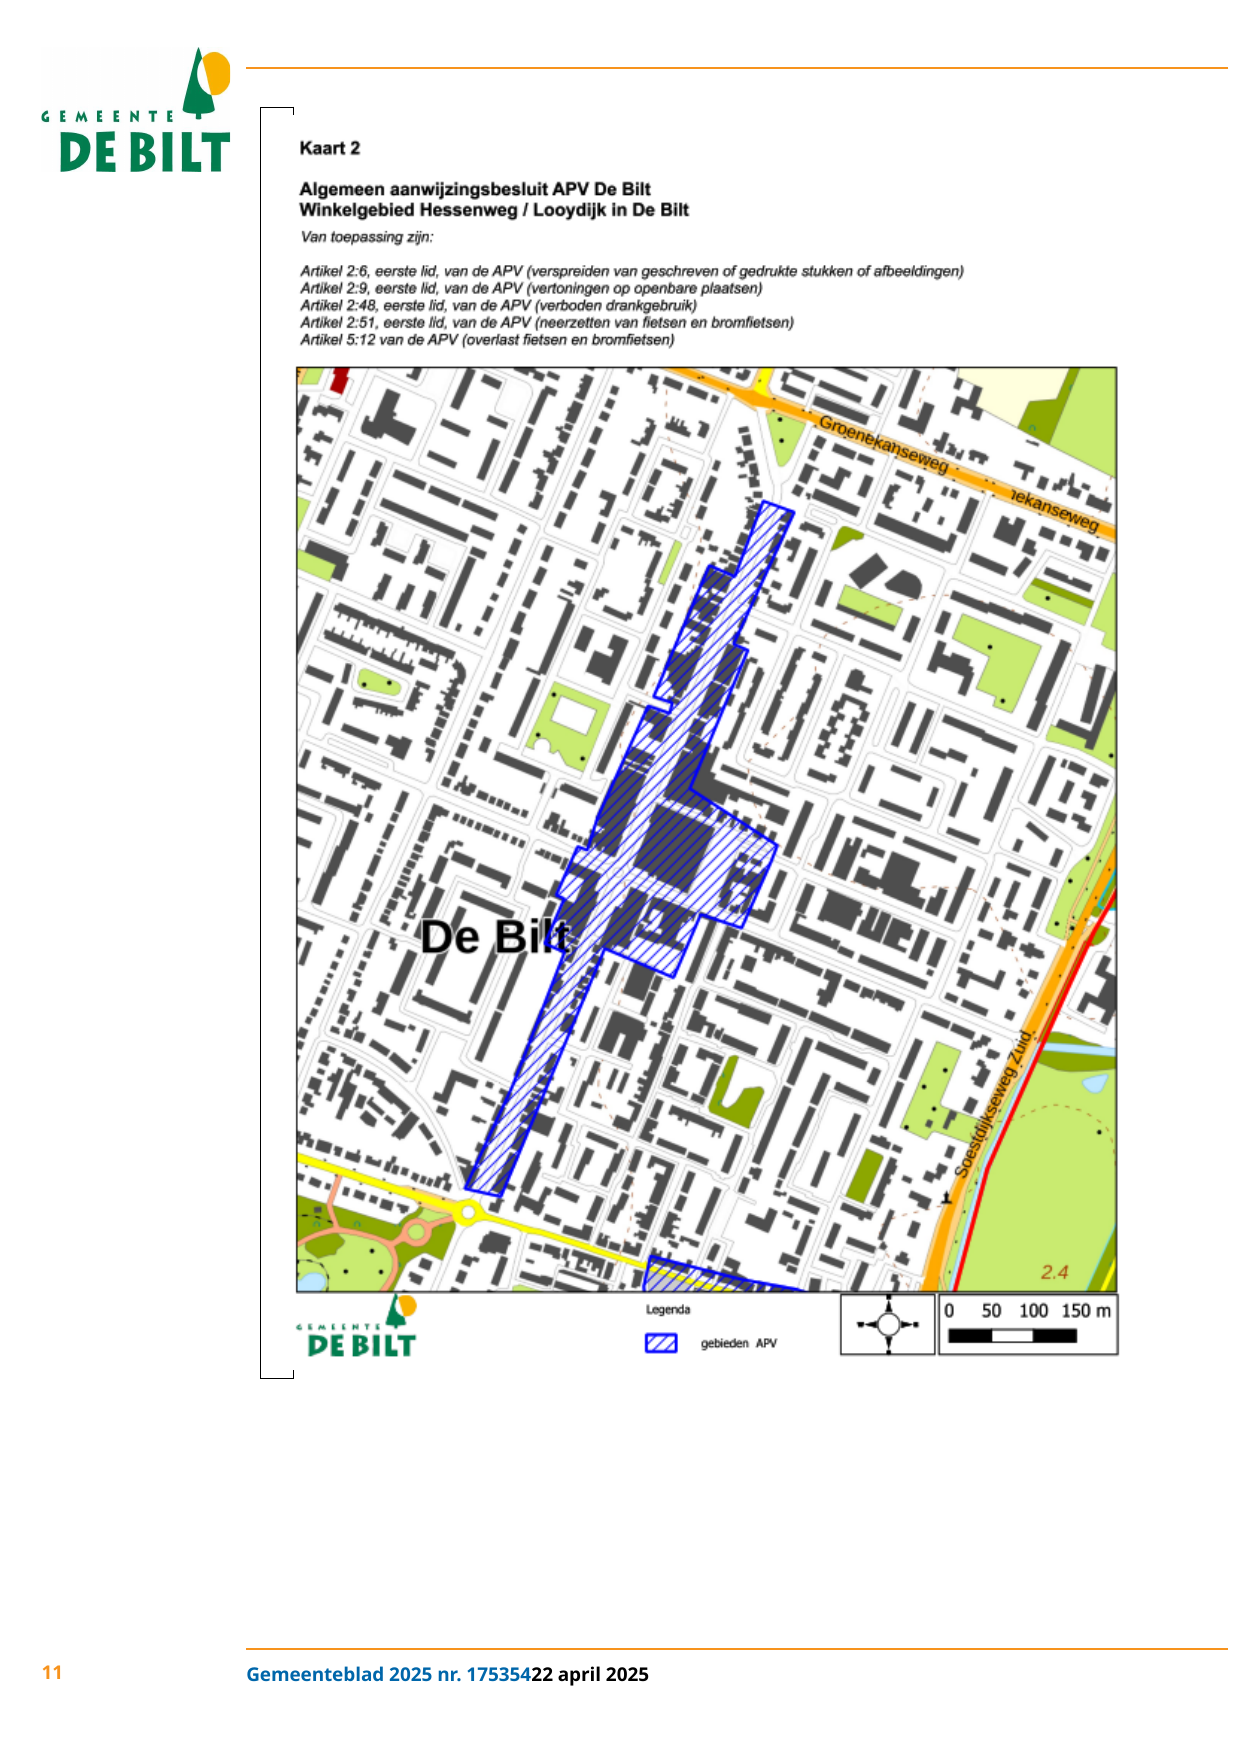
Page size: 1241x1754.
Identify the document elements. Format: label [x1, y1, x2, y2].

picture [268, 115, 1155, 1370]
picture [41, 47, 231, 172]
